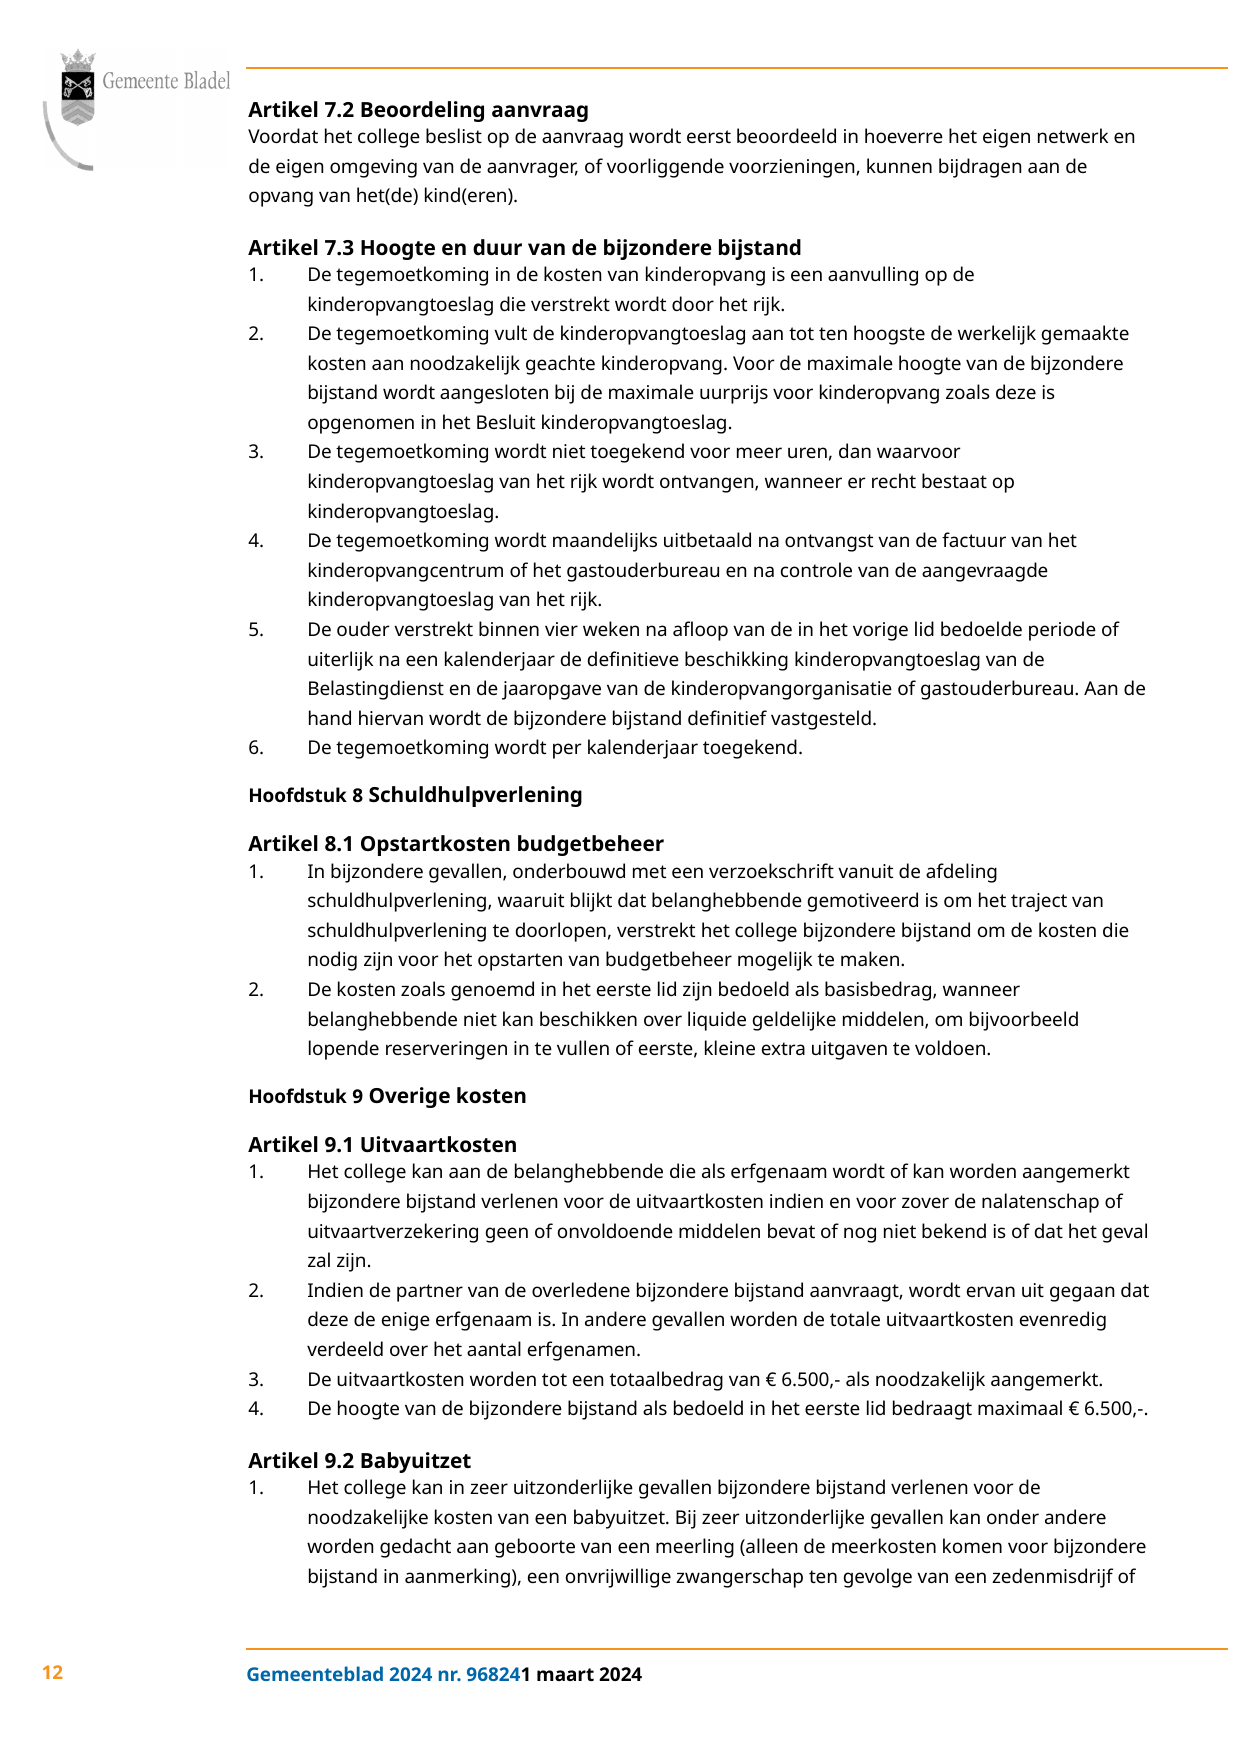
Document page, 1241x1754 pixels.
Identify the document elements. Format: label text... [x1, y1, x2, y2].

text Hoofdstuk 8 Schuldhulpverlening [248, 780, 1152, 809]
list De tegemoetkoming vult de kinderopvangtoeslag aan tot ten hoogste de werkelijk gemaakte kosten aan noodzakelijk geachte kinderopvang. Voor de maximale hoogte van de bijzondere bijstand wordt aangesloten bij de maximale uurprijs voor kinderopvang zoals deze is opgenomen in het Besluit kinderopvangtoeslag. [248, 320, 1152, 435]
text Artikel 9.1 Uitvaartkosten [248, 1130, 1152, 1159]
text Artikel 9.2 Babyuitzet [248, 1446, 1152, 1474]
text Artikel 7.3 Hoogte en duur van de bijzondere bijstand [248, 233, 1152, 261]
list De hoogte van de bijzondere bijstand als bedoeld in het eerste lid bedraagt maximaal € 6.500,-. [248, 1395, 1152, 1421]
list Het college kan in zeer uitzonderlijke gevallen bijzondere bijstand verlenen voor de noodzakelijke kosten van een babyuitzet. Bij zeer uitzonderlijke gevallen kan onder andere worden gedacht aan geboorte van een meerling (alleen de meerkosten komen voor bijzondere bijstand in aanmerking), een onvrijwillige zwangerschap ten gevolge van een zedenmisdrijf of [248, 1474, 1152, 1589]
list Het college kan aan de belanghebbende die als erfgenaam wordt of kan worden aangemerkt bijzondere bijstand verlenen voor de uitvaartkosten indien en voor zover de nalatenschap of uitvaartverzekering geen of onvoldoende middelen bevat of nog niet bekend is of dat het geval zal zijn. [248, 1159, 1152, 1273]
list De tegemoetkoming wordt per kalenderjaar toegekend. [248, 734, 1152, 760]
list De kosten zoals genoemd in het eerste lid zijn bedoeld als basisbedrag, wanneer belanghebbende niet kan beschikken over liquide geldelijke middelen, om bijvoorbeeld lopende reserveringen in te vullen of eerste, kleine extra uitgaven te voldoen. [248, 976, 1152, 1061]
list De tegemoetkoming in de kosten van kinderopvang is een aanvulling op de kinderopvangtoeslag die verstrekt wordt door het rijk. [248, 261, 1152, 317]
text Artikel 7.2 Beoordeling aanvraag [248, 95, 1152, 123]
text Hoofdstuk 9 Overige kosten [248, 1081, 1152, 1109]
picture [41, 47, 231, 172]
text Artikel 8.1 Opstartkosten budgetbeheer [248, 829, 1152, 858]
list De ouder verstrekt binnen vier weken na afloop van de in het vorige lid bedoelde periode of uiterlijk na een kalenderjaar de definitieve beschikking kinderopvangtoeslag van de Belastingdienst en de jaaropgave van de kinderopvangorganisatie of gastouderbureau. Aan de hand hiervan wordt de bijzondere bijstand definitief vastgesteld. [248, 616, 1152, 731]
list De uitvaartkosten worden tot een totaalbedrag van € 6.500,- als noodzakelijk aangemerkt. [248, 1366, 1152, 1392]
list De tegemoetkoming wordt niet toegekend voor meer uren, dan waarvoor kinderopvangtoeslag van het rijk wordt ontvangen, wanneer er recht bestaat op kinderopvangtoeslag. [248, 439, 1152, 524]
list In bijzondere gevallen, onderbouwd met een verzoekschrift vanuit de afdeling schuldhulpverlening, waaruit blijkt dat belanghebbende gemotiveerd is om het traject van schuldhulpverlening te doorlopen, verstrekt het college bijzondere bijstand om de kosten die nodig zijn voor het opstarten van budgetbeheer mogelijk te maken. [248, 858, 1152, 972]
list Indien de partner van de overledene bijzondere bijstand aanvraagt, wordt ervan uit gegaan dat deze de enige erfgenaam is. In andere gevallen worden de totale uitvaartkosten evenredig verdeeld over het aantal erfgenamen. [248, 1277, 1152, 1362]
text Voordat het college beslist op de aanvraag wordt eerst beoordeeld in hoeverre het eigen netwerk en de eigen omgeving van de aanvrager, of voorliggende voorzieningen, kunnen bijdragen aan de opvang van het(de) kind(eren). [248, 123, 1152, 208]
list De tegemoetkoming wordt maandelijks uitbetaald na ontvangst van de factuur van het kinderopvangcentrum of het gastouderbureau en na controle van de aangevraagde kinderopvangtoeslag van het rijk. [248, 527, 1152, 612]
